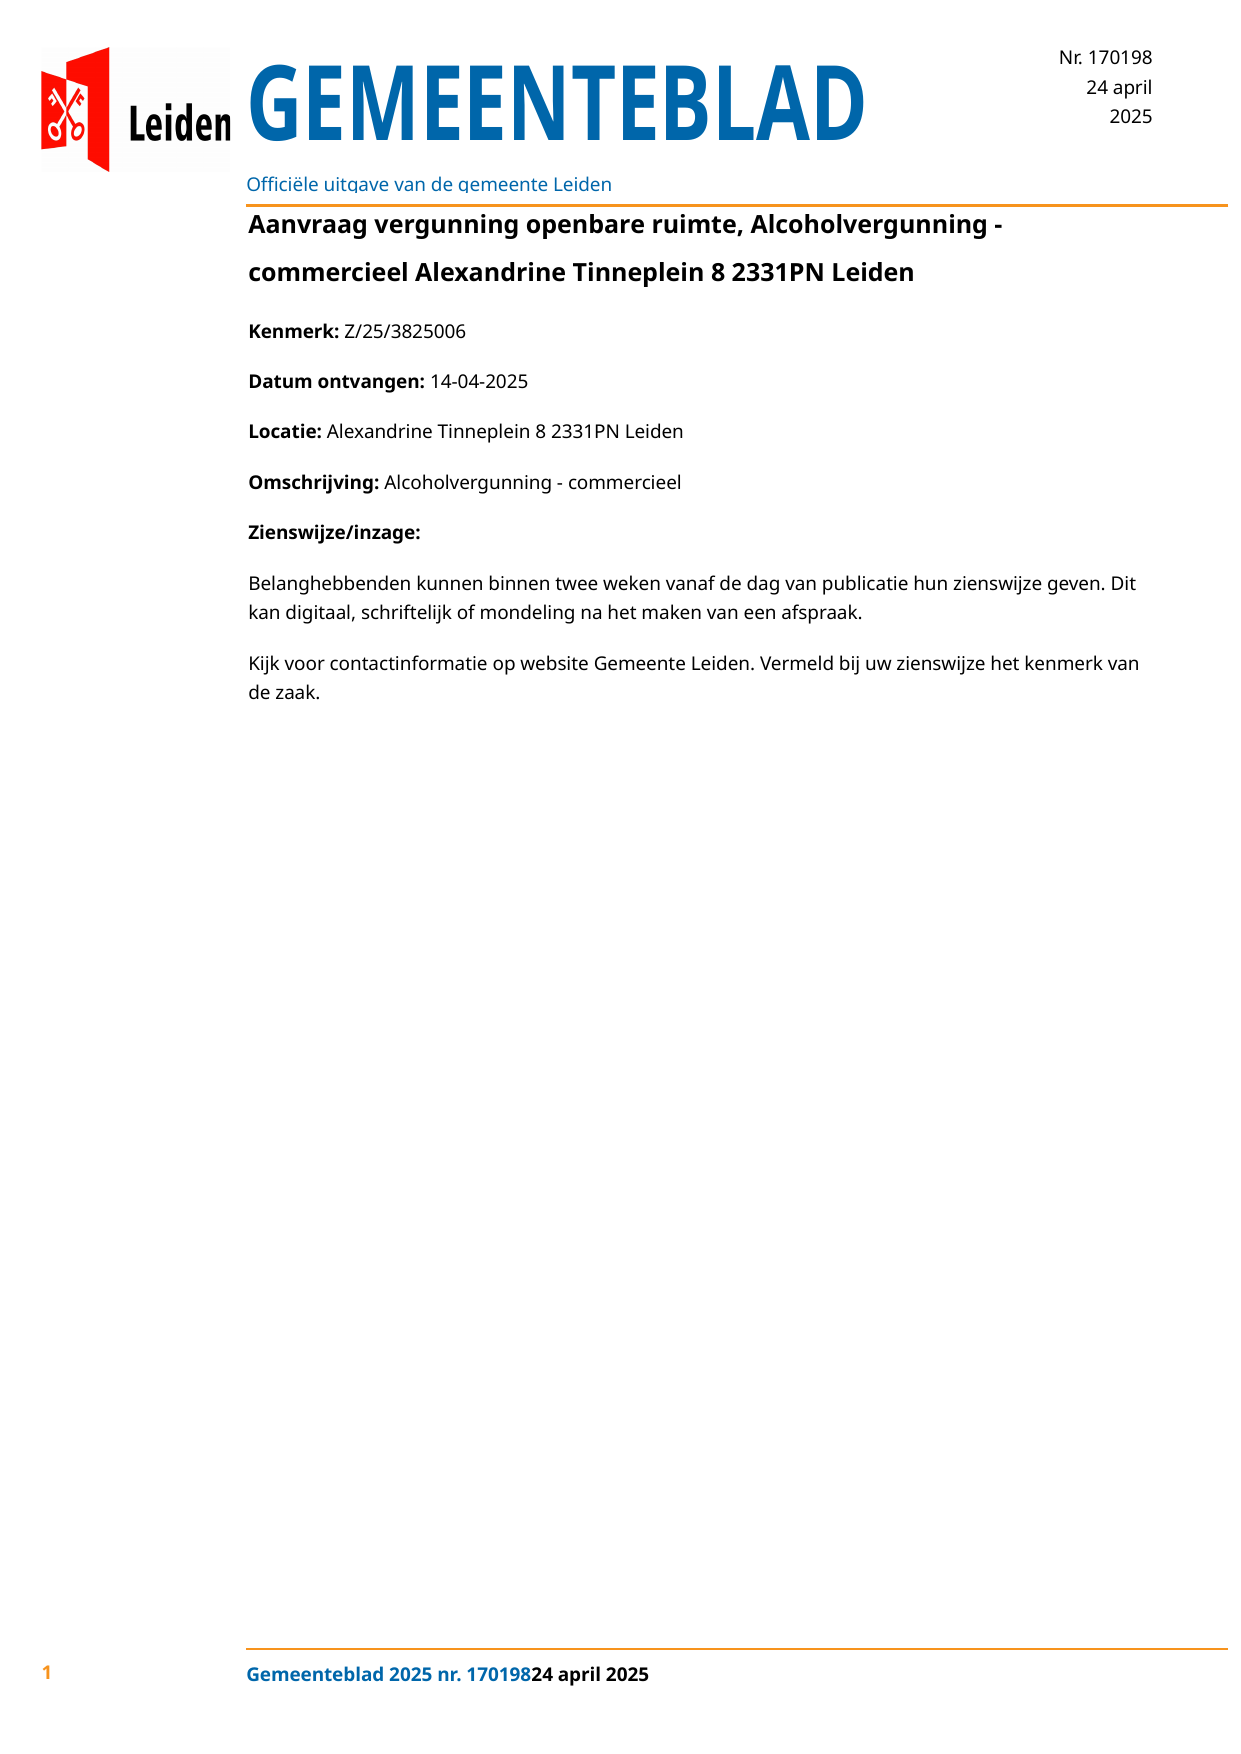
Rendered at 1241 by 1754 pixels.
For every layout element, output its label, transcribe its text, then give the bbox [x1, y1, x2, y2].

text Locatie: Alexandrine Tinneplein 8 2331PN Leiden [248, 419, 1152, 444]
text Zienswijze/inzage: [248, 519, 1152, 545]
text Kijk voor contactinformatie op website Gemeente Leiden. Vermeld bij uw zienswijze het kenmerk van de zaak. [248, 650, 1152, 705]
text Belanghebbenden kunnen binnen twee weken vanaf de dag van publicatie hun zienswijze geven. Dit kan digitaal, schriftelijk of mondeling na het maken van een afspraak. [248, 570, 1152, 625]
text Datum ontvangen: 14-04-2025 [248, 368, 1152, 394]
text Aanvraag vergunning openbare ruimte, Alcoholvergunning - commercieel Alexandrine Tinneplein 8 2331PN Leiden [248, 207, 1152, 288]
picture [41, 47, 231, 172]
text Kenmerk: Z/25/3825006 [248, 318, 1152, 344]
text Omschrijving: Alcoholvergunning - commercieel [248, 469, 1152, 495]
